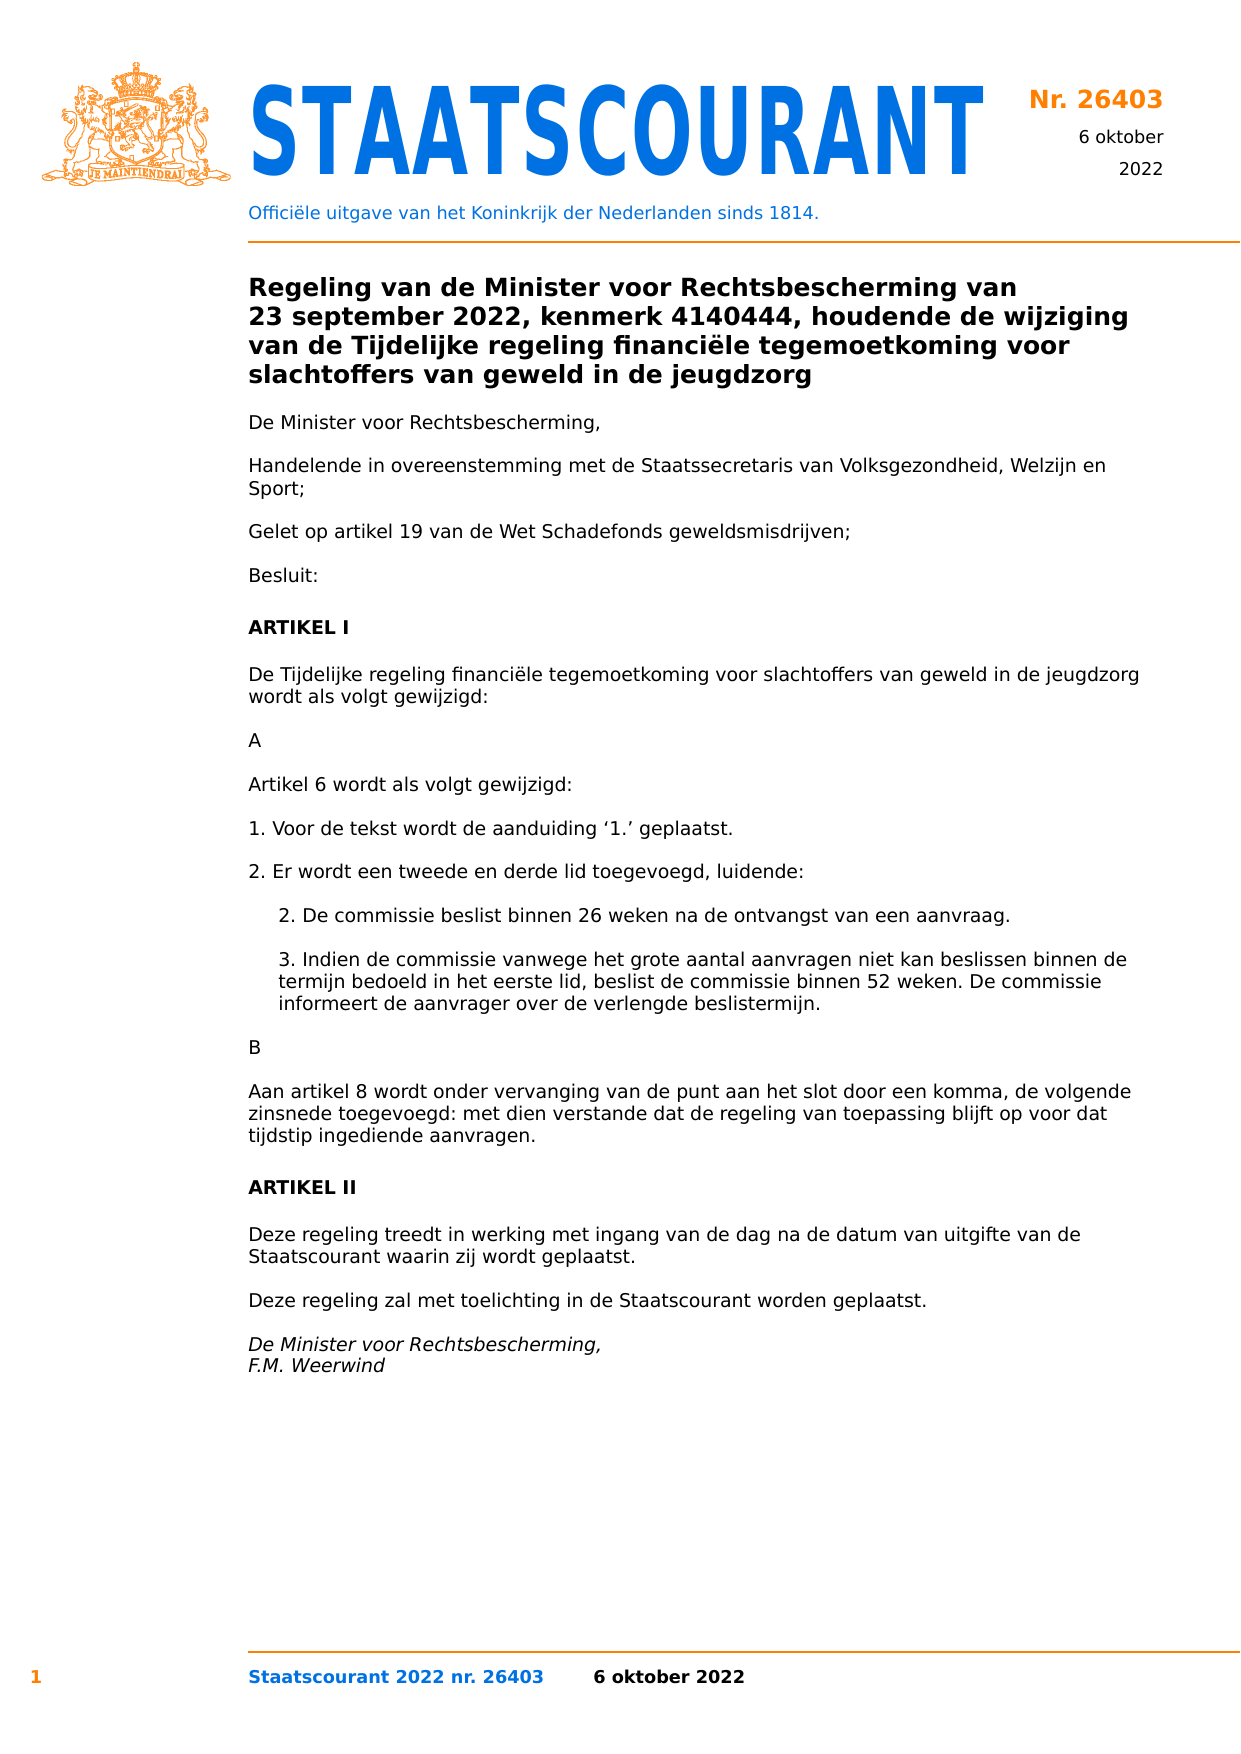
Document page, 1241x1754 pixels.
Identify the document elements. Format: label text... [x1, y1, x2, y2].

text 3. Indien de commissie vanwege het grote aantal aanvragen niet kan beslissen binnen de termijn bedoeld in het eerste lid, beslist de commissie binnen 52 weken. De commissie informeert de aanvrager over de verlengde beslistermijn. [278, 949, 1163, 1015]
text De Minister voor Rechtsbescherming, F.M. Weerwind [248, 1333, 1163, 1377]
text Deze regeling zal met toelichting in de Staatscourant worden geplaatst. [248, 1289, 1163, 1312]
text De Tijdelijke regeling financiële tegemoetkoming voor slachtoffers van geweld in de jeugdzorg wordt als volgt gewijzigd: [248, 664, 1163, 708]
text A [248, 730, 1163, 752]
table_cell 6 oktober [998, 121, 1240, 153]
text Gelet op artikel 19 van de Wet Schadefonds geweldsmisdrijven; [248, 521, 1163, 543]
text Deze regeling treedt in werking met ingang van de dag na de datum van uitgifte van de Staatscourant waarin zij wordt geplaatst. [248, 1224, 1163, 1268]
text Artikel 6 wordt als volgt gewijzigd: [248, 774, 1163, 796]
text B [248, 1037, 1163, 1059]
text Aan artikel 8 wordt onder vervanging van de punt aan het slot door een komma, de volgende zinsnede toegevoegd: met dien verstande dat de regeling van toepassing blijft op voor dat tijdstip ingediende aanvragen. [248, 1081, 1163, 1147]
text Handelende in overeenstemming met de Staatssecretaris van Volksgezondheid, Welzijn en Sport; [248, 455, 1163, 499]
text 2. De commissie beslist binnen 26 weken na de ontvangst van een aanvraag. [278, 905, 1163, 927]
subtitle Regeling van de Minister voor Rechtsbescherming van 23 september 2022, kenmerk 4140444, houdende de wijziging van de Tijdelijke regeling financiële tegemoetkoming voor slachtoffers van geweld in de jeugdzorg [248, 273, 1163, 390]
table_header [25, 62, 248, 241]
subtitle ARTIKEL II [248, 1177, 1163, 1199]
table_header STAATSCOURANT [248, 62, 998, 203]
text Besluit: [248, 565, 1163, 587]
text 2. Er wordt een tweede en derde lid toegevoegd, luidende: [248, 861, 1163, 883]
text De Minister voor Rechtsbescherming, [248, 412, 1163, 433]
table_header Nr. 26403 [998, 62, 1240, 121]
picture [41, 62, 231, 186]
table_cell Officiële uitgave van het Koninkrijk der Nederlanden sinds 1814. [248, 203, 1240, 241]
table_cell 2022 [998, 153, 1240, 203]
subtitle ARTIKEL I [248, 617, 1163, 639]
text 1. Voor de tekst wordt de aanduiding ‘1.’ geplaatst. [248, 818, 1163, 839]
